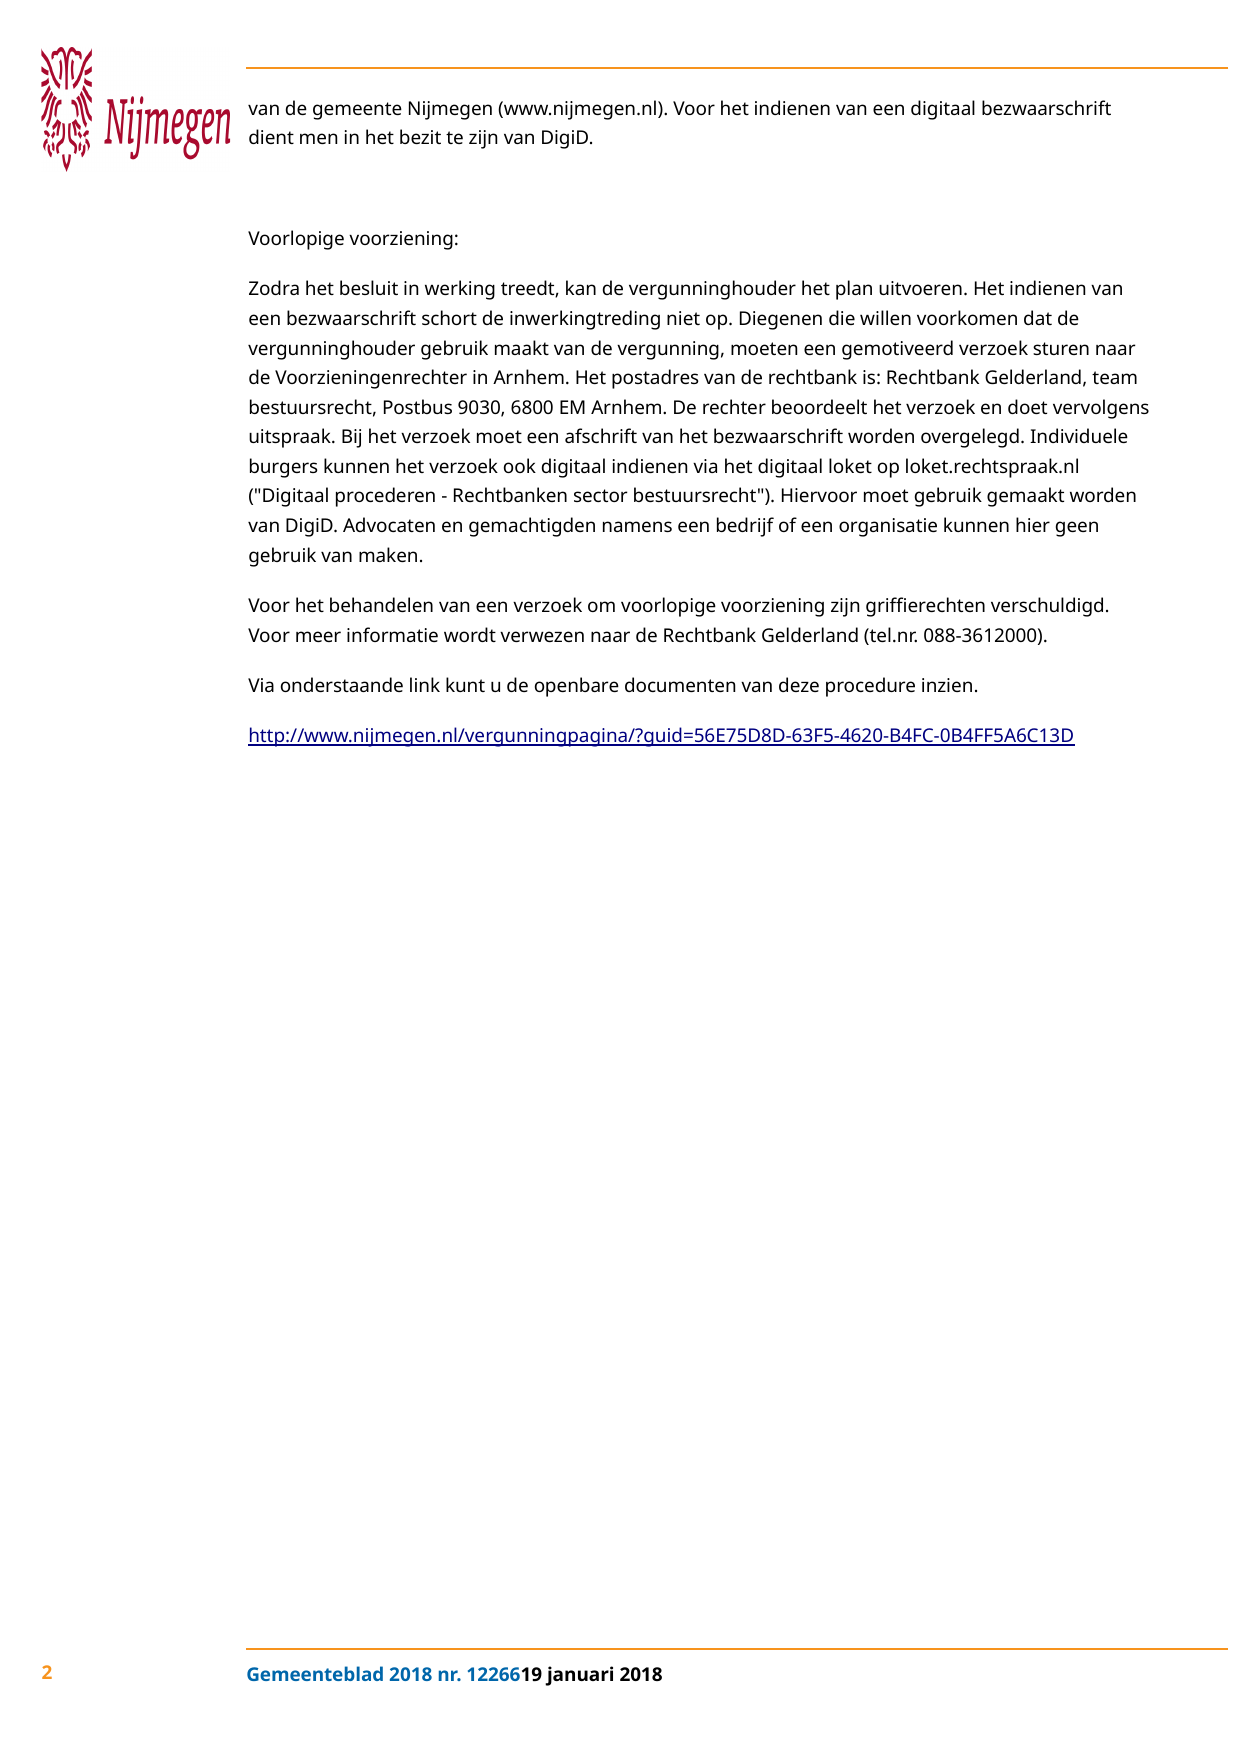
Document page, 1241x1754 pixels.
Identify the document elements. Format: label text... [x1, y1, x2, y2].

text http://www.nijmegen.nl/vergunningpagina/?guid=56E75D8D-63F5-4620-B4FC-0B4FF5A6C13D [248, 723, 1152, 748]
text van de gemeente Nijmegen (www.nijmegen.nl). Voor het indienen van een digitaal bezwaarschrift dient men in het bezit te zijn van DigiD. [248, 95, 1152, 150]
text Voor het behandelen van een verzoek om voorlopige voorziening zijn griffierechten verschuldigd. Voor meer informatie wordt verwezen naar de Rechtbank Gelderland (tel.nr. 088-3612000). [248, 592, 1152, 648]
text Voorlopige voorziening: [248, 225, 1152, 251]
text Via onderstaande link kunt u de openbare documenten van deze procedure inzien. [248, 672, 1152, 698]
picture [41, 47, 231, 172]
text Zodra het besluit in werking treedt, kan de vergunninghouder het plan uitvoeren. Het indienen van een bezwaarschrift schort de inwerkingtreding niet op. Diegenen die willen voorkomen dat de vergunninghouder gebruik maakt van de vergunning, moeten een gemotiveerd verzoek sturen naar de Voorzieningenrechter in Arnhem. Het postadres van de rechtbank is: Rechtbank Gelderland, team bestuursrecht, Postbus 9030, 6800 EM Arnhem. De rechter beoordeelt het verzoek en doet vervolgens uitspraak. Bij het verzoek moet een afschrift van het bezwaarschrift worden overgelegd. Individuele burgers kunnen het verzoek ook digitaal indienen via het digitaal loket op loket.rechtspraak.nl ("Digitaal procederen - Rechtbanken sector bestuursrecht"). Hiervoor moet gebruik gemaakt worden van DigiD. Advocaten en gemachtigden namens een bedrijf of een organisatie kunnen hier geen gebruik van maken. [248, 276, 1152, 568]
